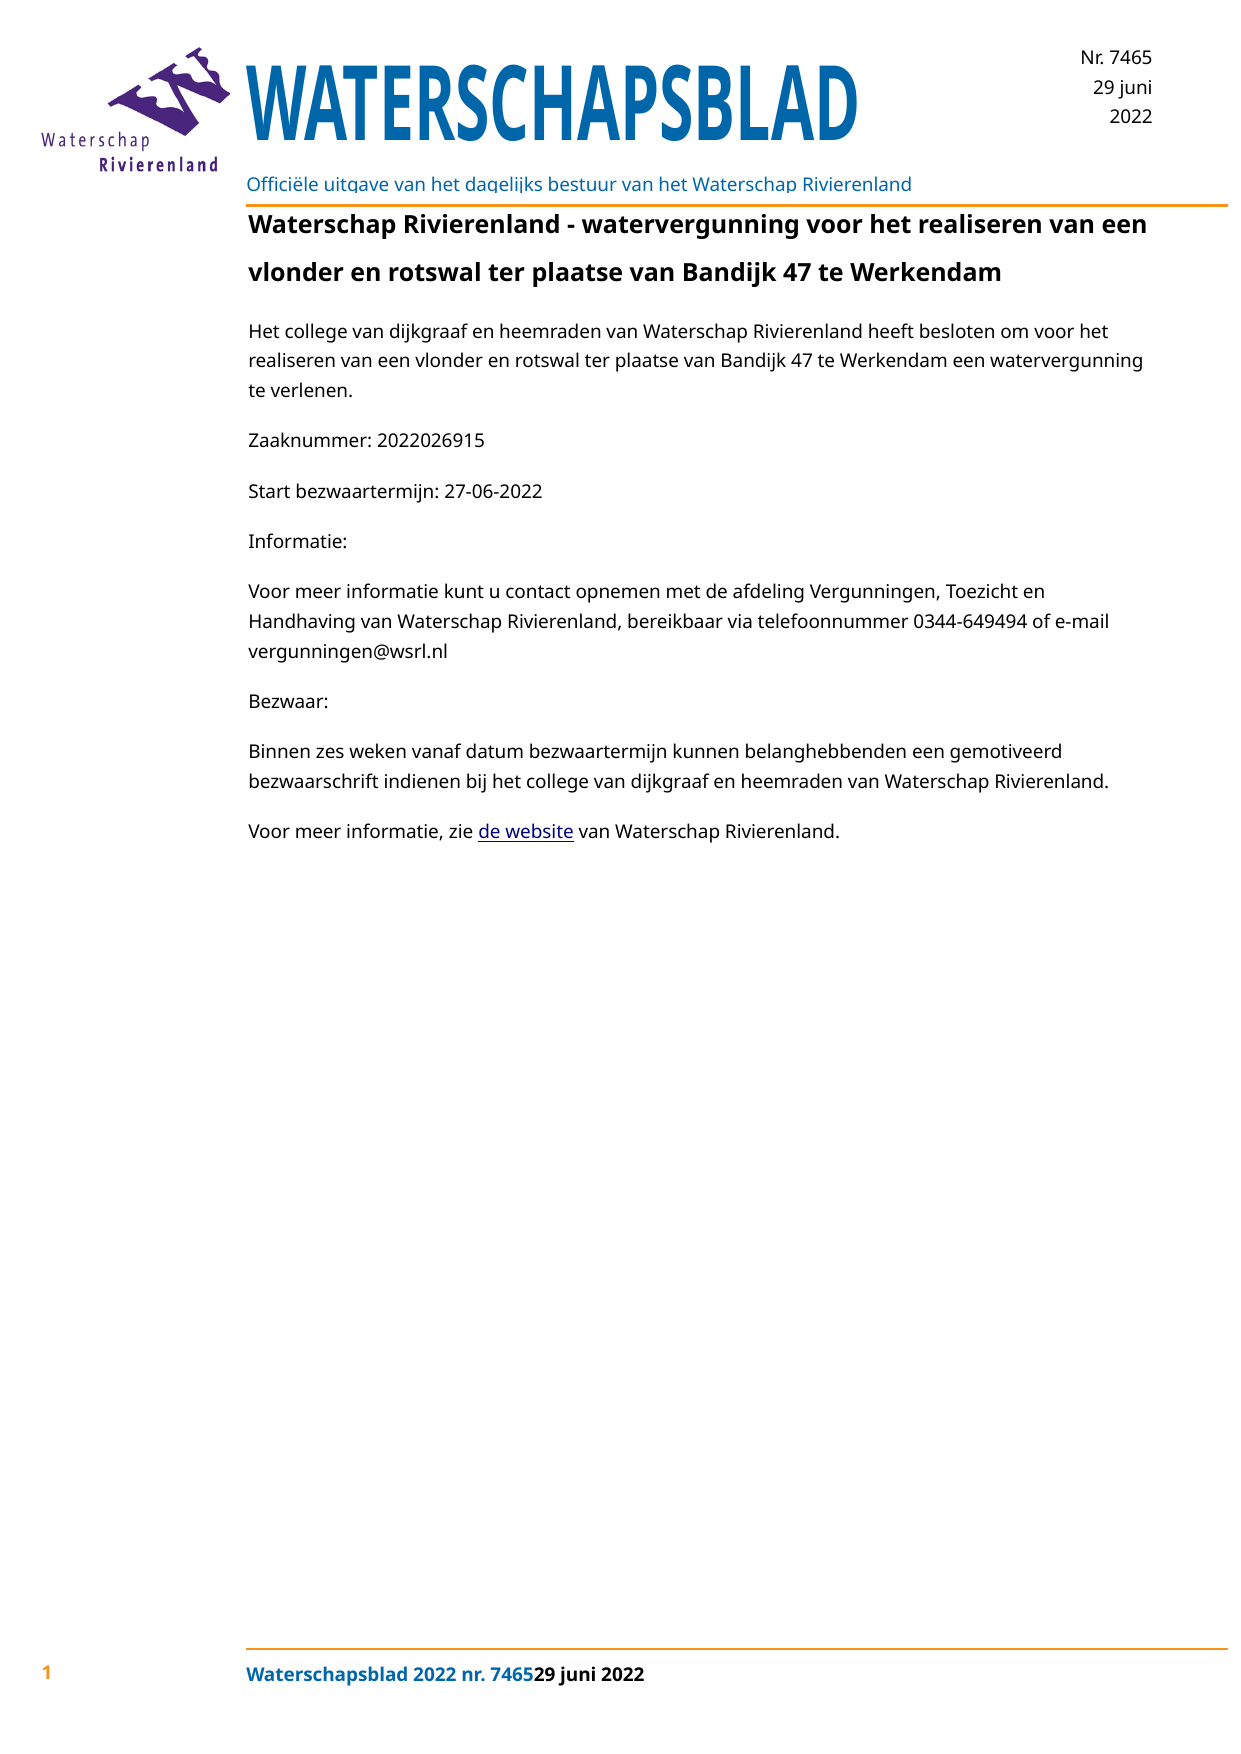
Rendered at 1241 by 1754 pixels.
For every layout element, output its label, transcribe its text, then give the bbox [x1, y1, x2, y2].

picture [41, 47, 231, 172]
text Waterschap Rivierenland - watervergunning voor het realiseren van een vlonder en rotswal ter plaatse van Bandijk 47 te Werkendam [248, 207, 1152, 288]
text Bezwaar: [248, 688, 1152, 714]
text Het college van dijkgraaf en heemraden van Waterschap Rivierenland heeft besloten om voor het realiseren van een vlonder en rotswal ter plaatse van Bandijk 47 te Werkendam een watervergunning te verlenen. [248, 318, 1152, 403]
text Zaaknummer: 2022026915 [248, 427, 1152, 453]
text Voor meer informatie, zie de website van Waterschap Rivierenland. [248, 819, 1152, 844]
text Informatie: [248, 528, 1152, 554]
text Start bezwaartermijn: 27-06-2022 [248, 478, 1152, 504]
text Voor meer informatie kunt u contact opnemen met de afdeling Vergunningen, Toezicht en Handhaving van Waterschap Rivierenland, bereikbaar via telefoonnummer 0344-649494 of e-mail vergunningen@wsrl.nl [248, 579, 1152, 664]
text Binnen zes weken vanaf datum bezwaartermijn kunnen belanghebbenden een gemotiveerd bezwaarschrift indienen bij het college van dijkgraaf en heemraden van Waterschap Rivierenland. [248, 739, 1152, 794]
